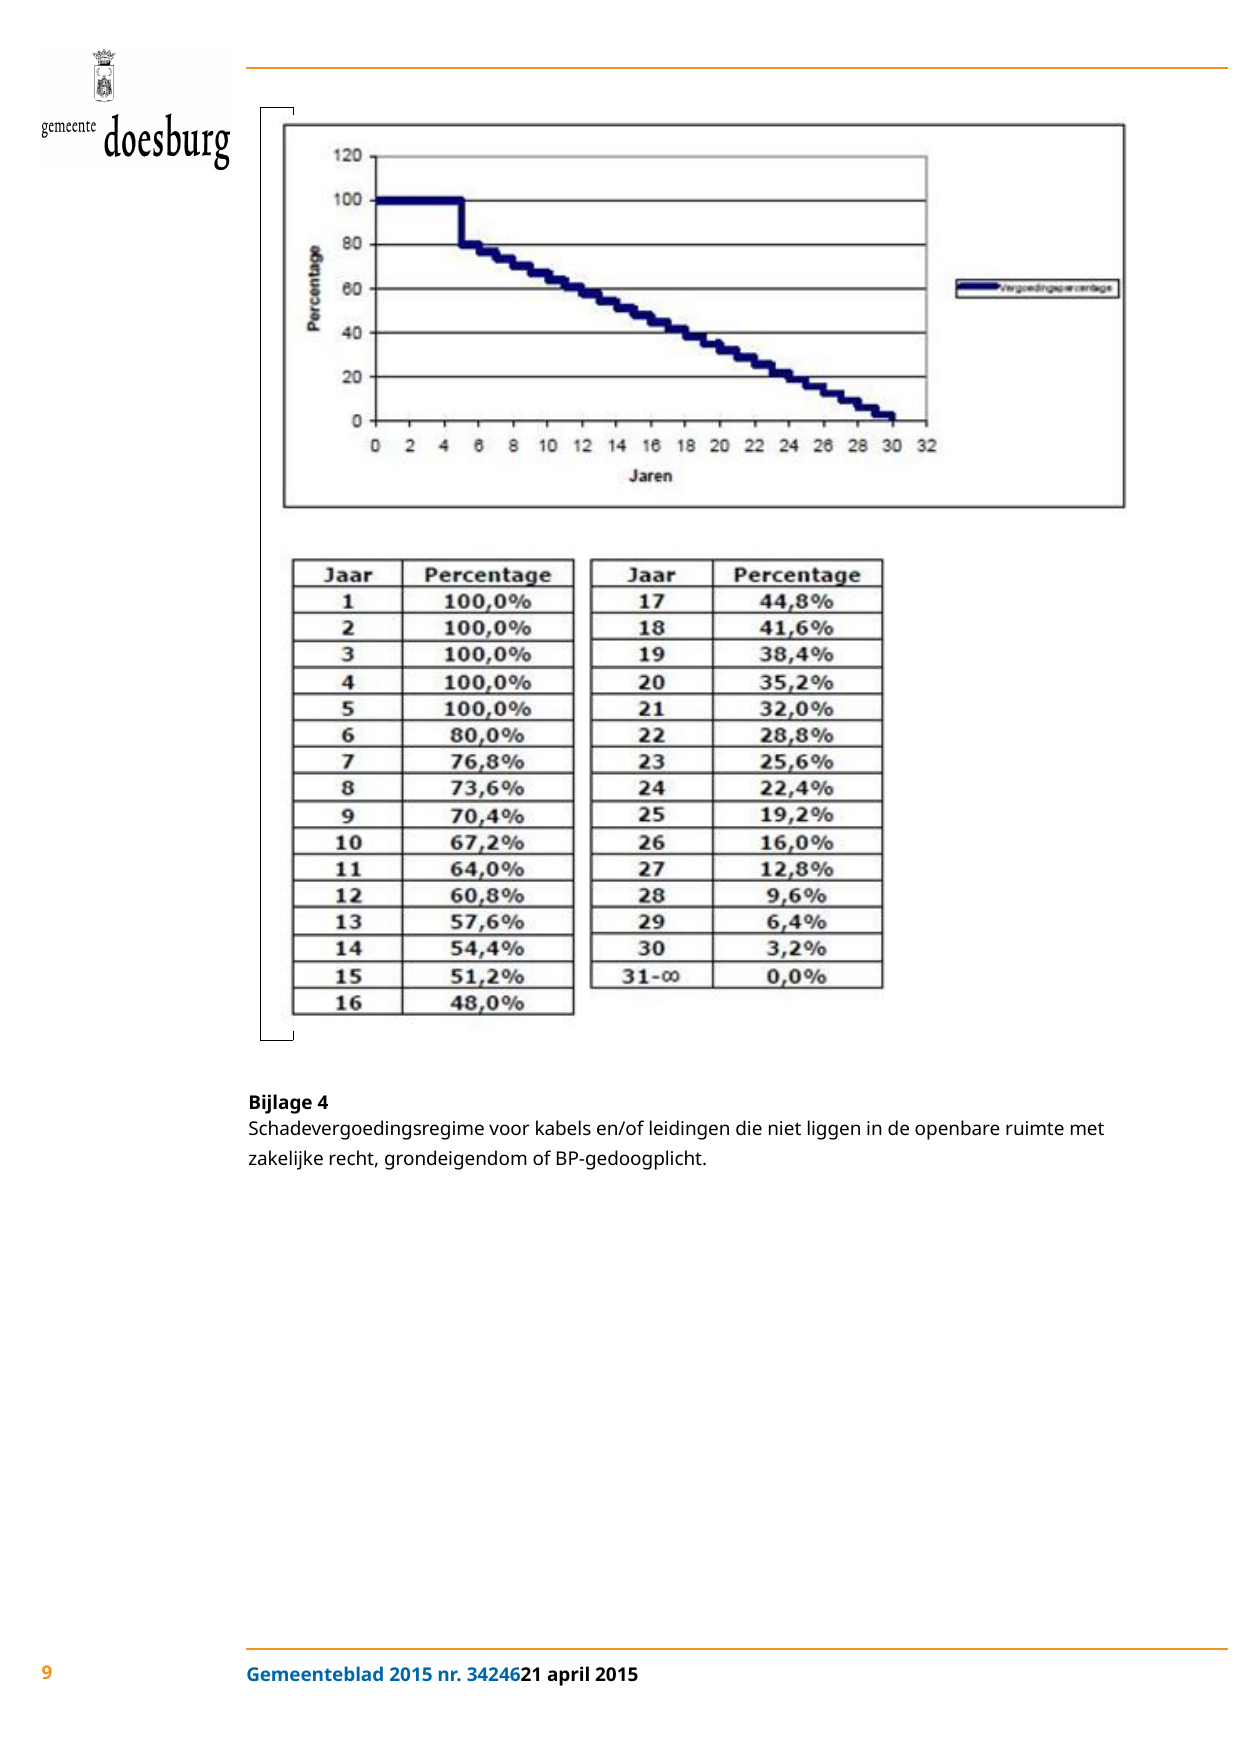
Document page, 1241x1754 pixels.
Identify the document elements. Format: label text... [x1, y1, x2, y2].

picture [41, 47, 231, 172]
text Bijlage 4 [248, 1087, 1152, 1115]
text Schadevergoedingsregime voor kabels en/of leidingen die niet liggen in de openbare ruimte met zakelijke recht, grondeigendom of BP-gedoogplicht. [248, 1115, 1152, 1171]
picture [268, 115, 1155, 1031]
